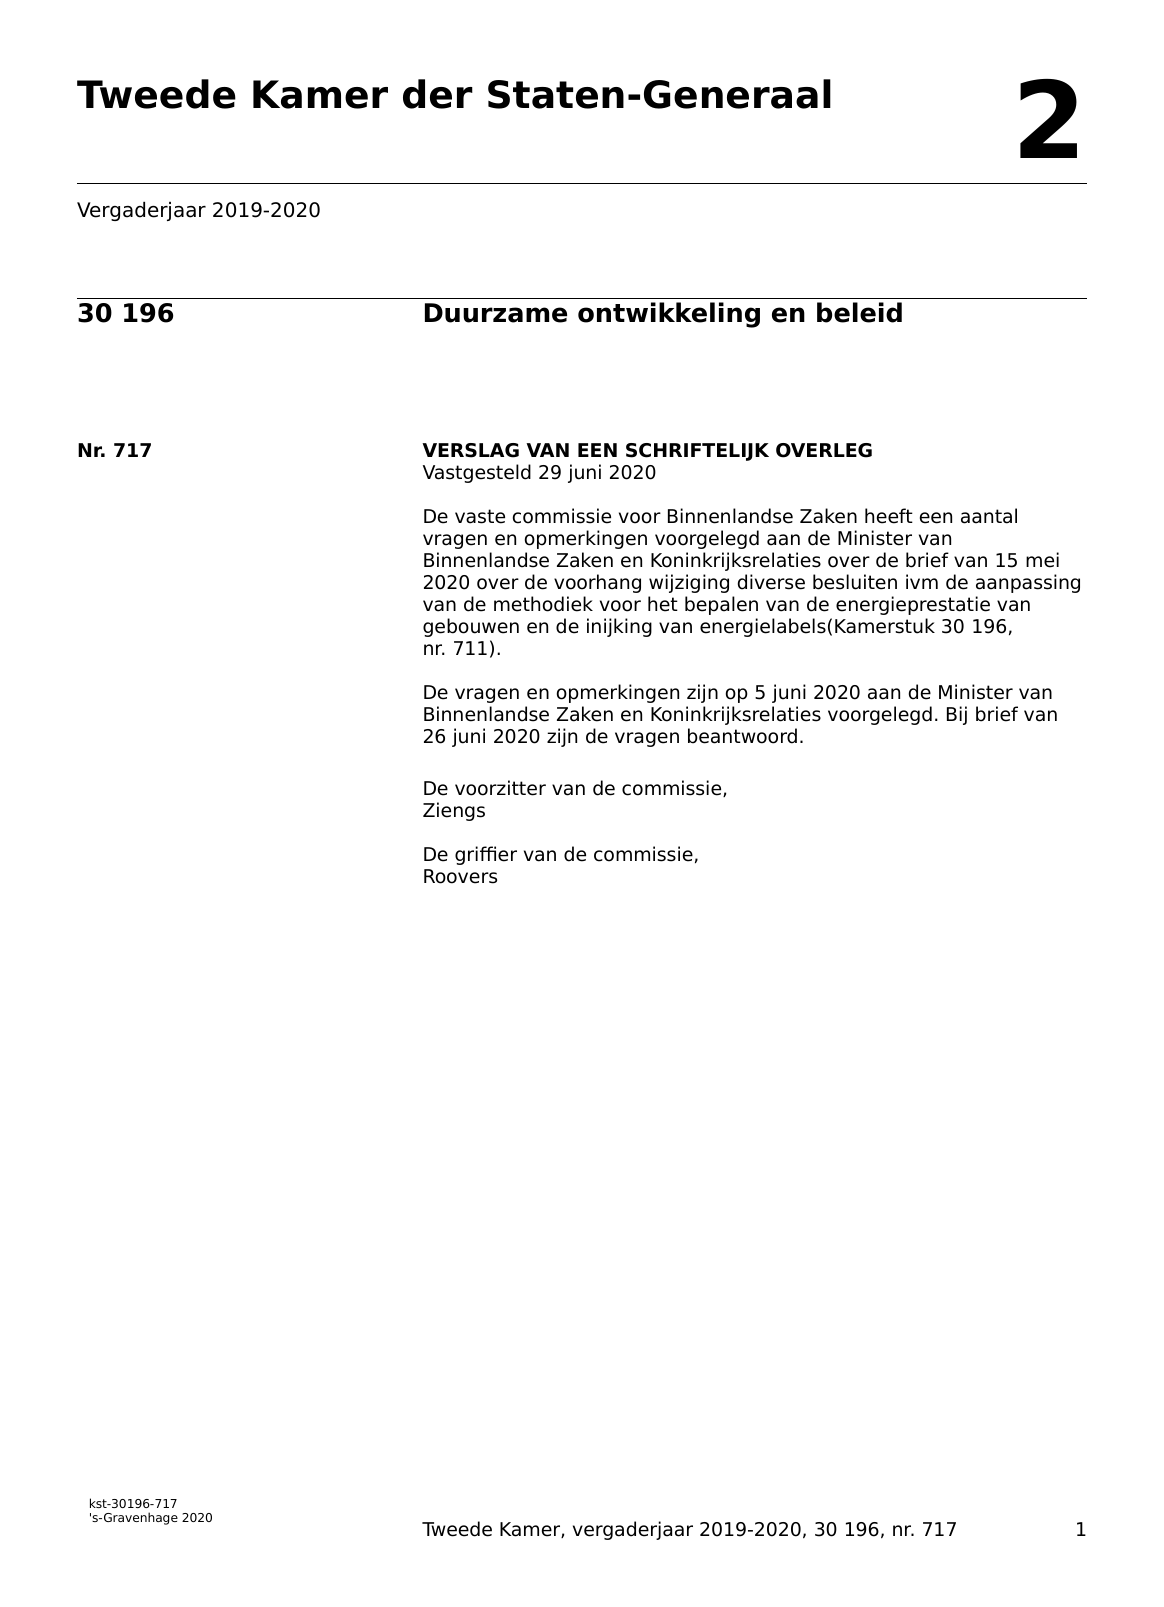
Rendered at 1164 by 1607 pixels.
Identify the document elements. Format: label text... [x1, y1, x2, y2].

text De vragen en opmerkingen zijn op 5 juni 2020 aan de Minister van Binnenlandse Zaken en Koninkrijksrelaties voorgelegd. Bij brief van 26 juni 2020 zijn de vragen beantwoord. [422, 682, 1087, 748]
text De griffier van de commissie, Roovers [422, 844, 1087, 888]
subtitle 30 196 Duurzame ontwikkeling en beleid [77, 299, 1087, 329]
text 's-Gravenhage 2020 [88, 1511, 323, 1525]
subtitle Nr. 717 VERSLAG VAN EEN SCHRIFTELIJK OVERLEG [77, 440, 1087, 462]
table_header 2 [886, 59, 1087, 183]
text Vastgesteld 29 juni 2020 [422, 462, 1087, 484]
text De voorzitter van de commissie, Ziengs [422, 778, 1087, 822]
table_header Tweede Kamer der Staten-Generaal [77, 59, 886, 183]
text kst-30196-717 [88, 1497, 323, 1511]
text De vaste commissie voor Binnenlandse Zaken heeft een aantal vragen en opmerkingen voorgelegd aan de Minister van Binnenlandse Zaken en Koninkrijksrelaties over de brief van 15 mei 2020 over de voorhang wijziging diverse besluiten ivm de aanpassing van de methodiek voor het bepalen van de energieprestatie van gebouwen en de inijking van energielabels(Kamerstuk 30 196, nr. 711). [422, 506, 1087, 660]
table_cell Vergaderjaar 2019-2020 [77, 184, 1087, 298]
